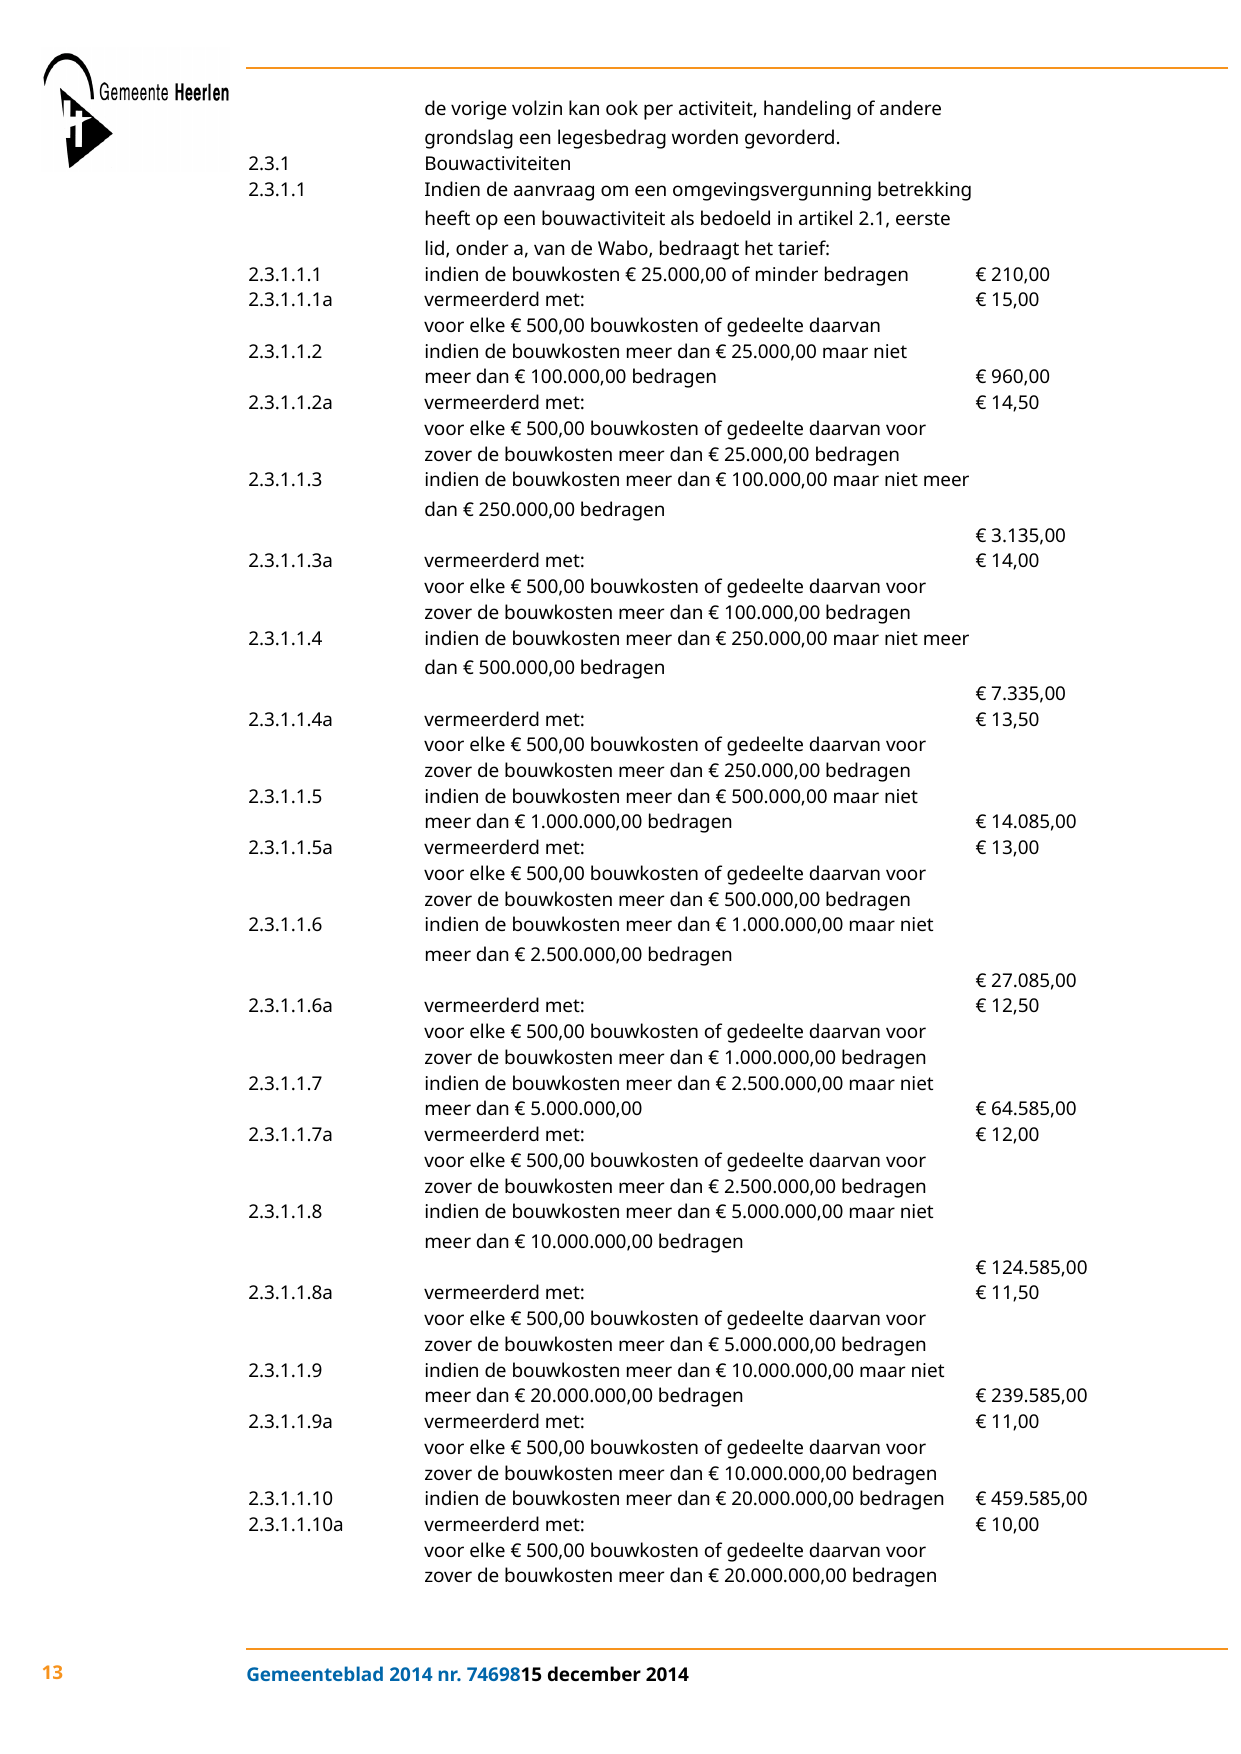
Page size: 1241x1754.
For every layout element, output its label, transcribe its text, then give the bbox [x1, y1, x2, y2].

table_cell [248, 1537, 424, 1563]
table_cell [248, 312, 424, 338]
table_cell € 11,00 [975, 1408, 1152, 1434]
table_cell [975, 599, 1152, 625]
table_cell Indien de aanvraag om een omgevingsvergunning betrekking heeft op een bouwactiviteit als bedoeld in artikel 2.1, eerste lid, onder a, van de Wabo, bedraagt het tarief: [424, 176, 975, 261]
table_cell 2.3.1.1.5 [248, 783, 424, 809]
table_cell € 13,50 [975, 706, 1152, 732]
table_cell de vorige volzin kan ook per activiteit, handeling of andere grondslag een legesbedrag worden gevorderd. [424, 95, 975, 150]
table_cell € 124.585,00 [975, 1254, 1152, 1279]
table_cell [248, 573, 424, 599]
table_cell [248, 1331, 424, 1357]
table_cell 2.3.1.1.2 [248, 338, 424, 364]
table_cell € 27.085,00 [975, 967, 1152, 993]
table_cell [248, 809, 424, 834]
table_cell zover de bouwkosten meer dan € 1.000.000,00 bedragen [424, 1044, 975, 1070]
table_cell € 15,00 [975, 286, 1152, 312]
table_cell [248, 1305, 424, 1331]
table_cell [248, 1096, 424, 1121]
table_cell vermeerderd met: [424, 389, 975, 415]
table_cell [975, 1019, 1152, 1044]
table_cell [424, 1254, 975, 1279]
table_cell 2.3.1.1.3 [248, 467, 424, 522]
table_cell [975, 338, 1152, 364]
table_cell 2.3.1.1.4 [248, 625, 424, 680]
table_cell [424, 522, 975, 548]
table_cell [975, 150, 1152, 176]
table_cell voor elke € 500,00 bouwkosten of gedeelte daarvan voor [424, 1147, 975, 1173]
table_cell € 13,00 [975, 835, 1152, 860]
table_cell [975, 312, 1152, 338]
table_cell [248, 757, 424, 783]
table_cell € 239.585,00 [975, 1383, 1152, 1408]
table_cell 2.3.1.1.1 [248, 261, 424, 286]
table_cell [975, 886, 1152, 912]
table_cell meer dan € 5.000.000,00 [424, 1096, 975, 1121]
table_cell [975, 95, 1152, 150]
table_cell 2.3.1.1.9a [248, 1408, 424, 1434]
table_cell [248, 967, 424, 993]
table_cell [248, 1563, 424, 1588]
table_cell vermeerderd met: [424, 993, 975, 1018]
table_cell € 11,50 [975, 1280, 1152, 1305]
table_cell [975, 757, 1152, 783]
table_cell voor elke € 500,00 bouwkosten of gedeelte daarvan voor [424, 1537, 975, 1563]
table_cell meer dan € 20.000.000,00 bedragen [424, 1383, 975, 1408]
table_cell [975, 1537, 1152, 1563]
table_cell [248, 1254, 424, 1279]
table_cell 2.3.1.1.4a [248, 706, 424, 732]
table_cell vermeerderd met: [424, 1280, 975, 1305]
table_cell voor elke € 500,00 bouwkosten of gedeelte daarvan [424, 312, 975, 338]
table_cell indien de bouwkosten meer dan € 20.000.000,00 bedragen [424, 1485, 975, 1511]
table_cell zover de bouwkosten meer dan € 250.000,00 bedragen [424, 757, 975, 783]
table_cell [248, 1147, 424, 1173]
table_cell € 14,50 [975, 389, 1152, 415]
table_cell vermeerderd met: [424, 1408, 975, 1434]
table_cell zover de bouwkosten meer dan € 10.000.000,00 bedragen [424, 1460, 975, 1485]
table_cell [248, 680, 424, 706]
table_cell vermeerderd met: [424, 1121, 975, 1147]
table_cell [975, 625, 1152, 680]
table_cell [975, 176, 1152, 261]
table_cell € 10,00 [975, 1511, 1152, 1537]
table_cell Bouwactiviteiten [424, 150, 975, 176]
table_cell [248, 1044, 424, 1070]
table_cell vermeerderd met: [424, 835, 975, 860]
table_cell indien de bouwkosten meer dan € 250.000,00 maar niet meer dan € 500.000,00 bedragen [424, 625, 975, 680]
table_cell meer dan € 100.000,00 bedragen [424, 364, 975, 389]
table_cell € 14,00 [975, 548, 1152, 573]
table_cell 2.3.1.1.7a [248, 1121, 424, 1147]
table_cell [248, 1019, 424, 1044]
table_cell voor elke € 500,00 bouwkosten of gedeelte daarvan voor [424, 732, 975, 757]
table_cell [248, 1383, 424, 1408]
table_cell [424, 680, 975, 706]
table_cell € 14.085,00 [975, 809, 1152, 834]
table_cell zover de bouwkosten meer dan € 20.000.000,00 bedragen [424, 1563, 975, 1588]
table_cell [975, 1044, 1152, 1070]
table_cell [975, 1070, 1152, 1096]
table_cell indien de bouwkosten meer dan € 25.000,00 maar niet [424, 338, 975, 364]
table_cell 2.3.1.1.5a [248, 835, 424, 860]
table_cell [975, 1305, 1152, 1331]
table_cell indien de bouwkosten meer dan € 100.000,00 maar niet meer dan € 250.000,00 bedragen [424, 467, 975, 522]
table_cell 2.3.1.1.8 [248, 1199, 424, 1254]
table_cell [248, 522, 424, 548]
table_cell 2.3.1.1 [248, 176, 424, 261]
table_cell 2.3.1.1.9 [248, 1357, 424, 1382]
table_cell € 459.585,00 [975, 1485, 1152, 1511]
table_cell [975, 1331, 1152, 1357]
table_cell 2.3.1.1.8a [248, 1280, 424, 1305]
table_cell voor elke € 500,00 bouwkosten of gedeelte daarvan voor [424, 415, 975, 441]
table_cell 2.3.1.1.6a [248, 993, 424, 1018]
table_cell zover de bouwkosten meer dan € 500.000,00 bedragen [424, 886, 975, 912]
table_cell vermeerderd met: [424, 706, 975, 732]
table_cell 2.3.1 [248, 150, 424, 176]
table_cell [975, 732, 1152, 757]
table_cell 2.3.1.1.10 [248, 1485, 424, 1511]
table_cell € 7.335,00 [975, 680, 1152, 706]
table_cell zover de bouwkosten meer dan € 5.000.000,00 bedragen [424, 1331, 975, 1357]
table_cell vermeerderd met: [424, 548, 975, 573]
table_cell [975, 415, 1152, 441]
table_cell 2.3.1.1.2a [248, 389, 424, 415]
table_cell vermeerderd met: [424, 1511, 975, 1537]
table_cell € 3.135,00 [975, 522, 1152, 548]
table_cell voor elke € 500,00 bouwkosten of gedeelte daarvan voor [424, 1019, 975, 1044]
table_cell € 210,00 [975, 261, 1152, 286]
table_cell meer dan € 1.000.000,00 bedragen [424, 809, 975, 834]
table_cell [248, 886, 424, 912]
table_cell [248, 95, 424, 150]
table_cell zover de bouwkosten meer dan € 2.500.000,00 bedragen [424, 1173, 975, 1198]
table_cell [248, 415, 424, 441]
table_cell [975, 860, 1152, 886]
table_cell voor elke € 500,00 bouwkosten of gedeelte daarvan voor [424, 573, 975, 599]
table_cell vermeerderd met: [424, 286, 975, 312]
table_cell indien de bouwkosten meer dan € 500.000,00 maar niet [424, 783, 975, 809]
table_cell [975, 912, 1152, 967]
table_cell voor elke € 500,00 bouwkosten of gedeelte daarvan voor [424, 1305, 975, 1331]
table_cell [248, 1434, 424, 1460]
table_cell [975, 1563, 1152, 1588]
table_cell 2.3.1.1.6 [248, 912, 424, 967]
table_cell voor elke € 500,00 bouwkosten of gedeelte daarvan voor [424, 1434, 975, 1460]
table_cell [975, 1357, 1152, 1382]
table_cell [975, 1147, 1152, 1173]
table_cell 2.3.1.1.7 [248, 1070, 424, 1096]
table_cell [248, 1173, 424, 1198]
table_cell [248, 364, 424, 389]
table_cell indien de bouwkosten meer dan € 10.000.000,00 maar niet [424, 1357, 975, 1382]
table_cell 2.3.1.1.10a [248, 1511, 424, 1537]
table_cell € 12,00 [975, 1121, 1152, 1147]
picture [41, 47, 231, 172]
table_cell [248, 1460, 424, 1485]
table_cell € 12,50 [975, 993, 1152, 1018]
table_cell [248, 441, 424, 467]
table_cell zover de bouwkosten meer dan € 25.000,00 bedragen [424, 441, 975, 467]
table_cell voor elke € 500,00 bouwkosten of gedeelte daarvan voor [424, 860, 975, 886]
table_cell [248, 599, 424, 625]
table_cell [975, 467, 1152, 522]
table_cell € 960,00 [975, 364, 1152, 389]
table_cell [248, 732, 424, 757]
table_cell indien de bouwkosten € 25.000,00 of minder bedragen [424, 261, 975, 286]
table_cell indien de bouwkosten meer dan € 1.000.000,00 maar niet meer dan € 2.500.000,00 bedragen [424, 912, 975, 967]
table_cell 2.3.1.1.1a [248, 286, 424, 312]
table_cell 2.3.1.1.3a [248, 548, 424, 573]
table_cell [248, 860, 424, 886]
table_cell [975, 1434, 1152, 1460]
table_cell [975, 573, 1152, 599]
table_cell € 64.585,00 [975, 1096, 1152, 1121]
table_cell indien de bouwkosten meer dan € 5.000.000,00 maar niet meer dan € 10.000.000,00 bedragen [424, 1199, 975, 1254]
table_cell [975, 1173, 1152, 1198]
table_cell zover de bouwkosten meer dan € 100.000,00 bedragen [424, 599, 975, 625]
table_cell [975, 441, 1152, 467]
table_cell indien de bouwkosten meer dan € 2.500.000,00 maar niet [424, 1070, 975, 1096]
table_cell [975, 1199, 1152, 1254]
table_cell [975, 1460, 1152, 1485]
table_cell [424, 967, 975, 993]
table_cell [975, 783, 1152, 809]
